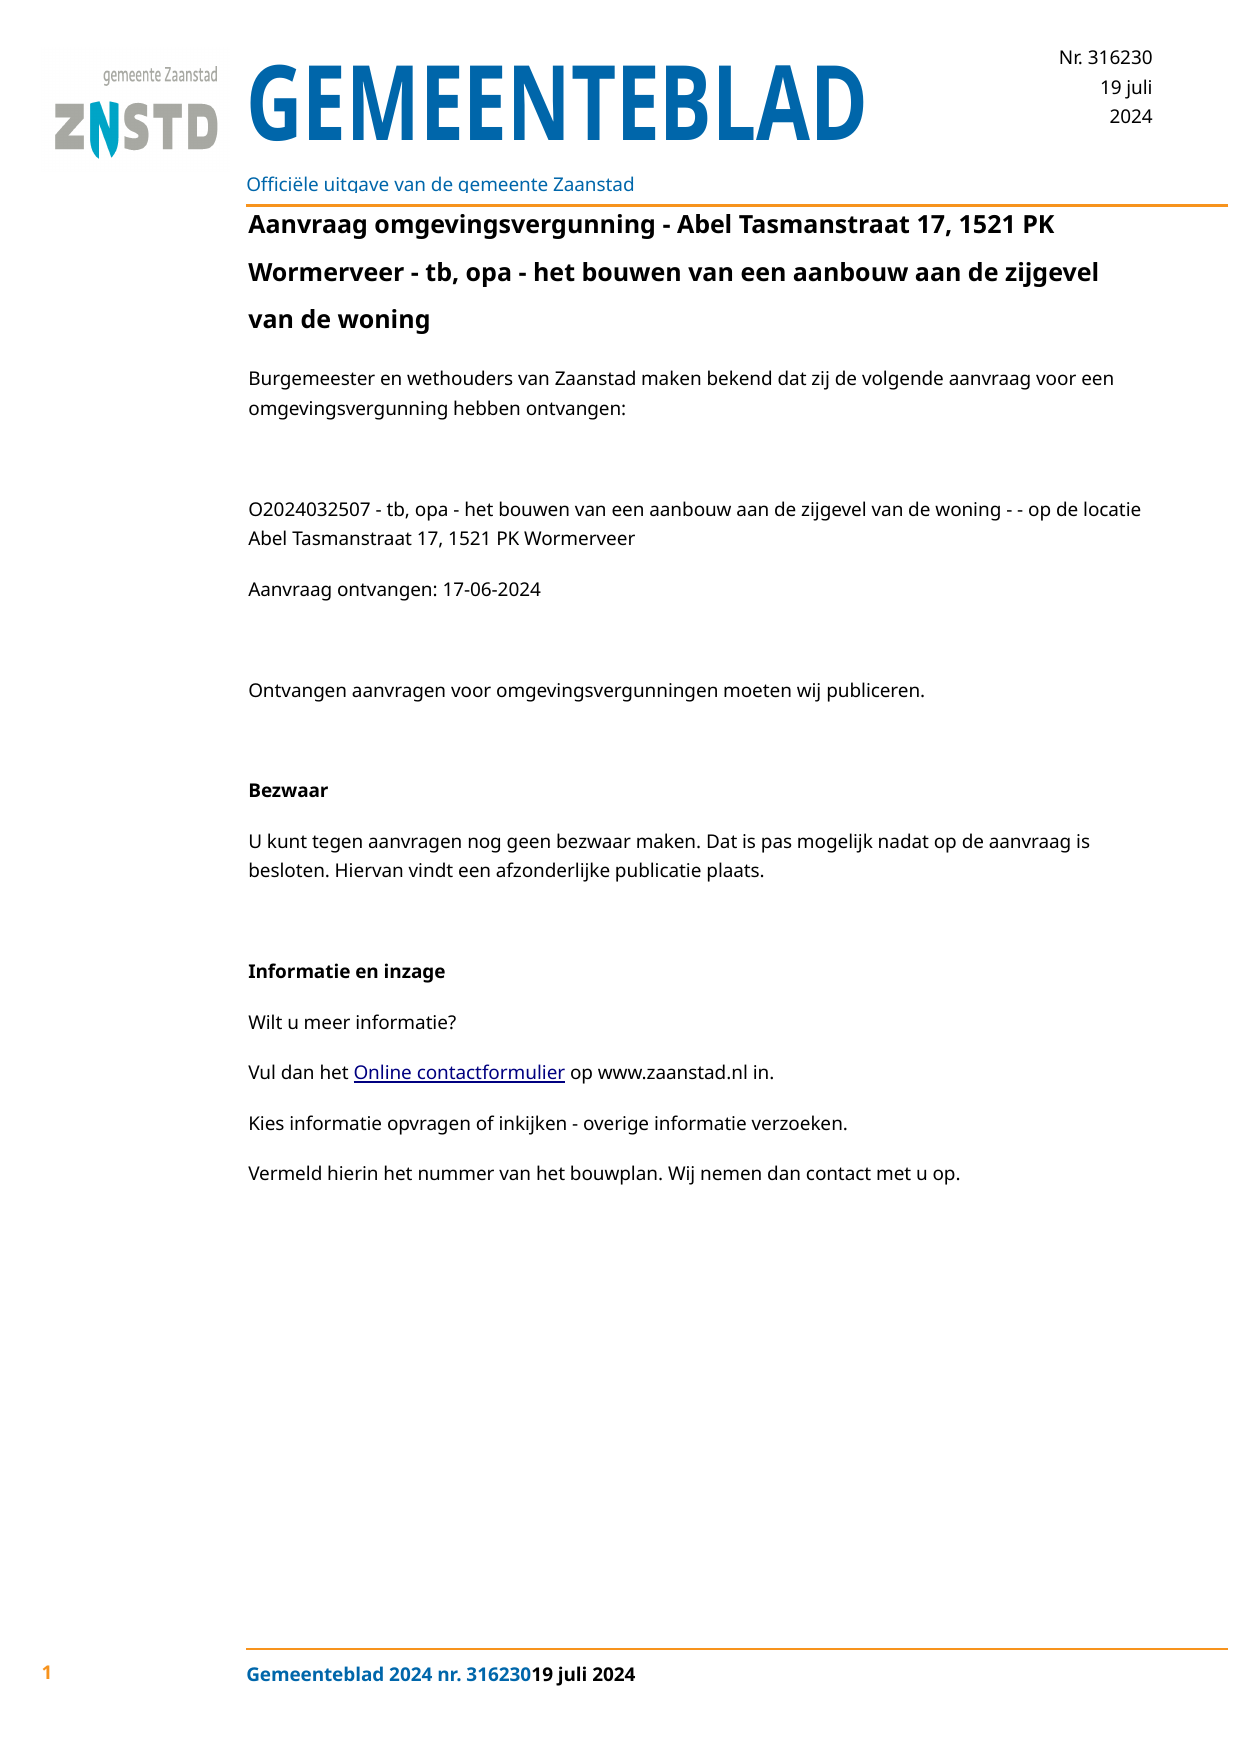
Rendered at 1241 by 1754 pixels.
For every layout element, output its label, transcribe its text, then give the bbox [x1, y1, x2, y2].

text Wilt u meer informatie? [248, 1009, 1152, 1034]
text Kies informatie opvragen of inkijken - overige informatie verzoeken. [248, 1110, 1152, 1135]
text Informatie en inzage [248, 958, 1152, 984]
text Aanvraag omgevingsvergunning - Abel Tasmanstraat 17, 1521 PK Wormerveer - tb, opa - het bouwen van een aanbouw aan de zijgevel van de woning [248, 207, 1152, 336]
text Vermeld hierin het nummer van het bouwplan. Wij nemen dan contact met u op. [248, 1160, 1152, 1186]
text Bezwaar [248, 778, 1152, 803]
text Vul dan het Online contactformulier op www.zaanstad.nl in. [248, 1059, 1152, 1085]
text Aanvraag ontvangen: 17-06-2024 [248, 576, 1152, 602]
text O2024032507 - tb, opa - het bouwen van een aanbouw aan de zijgevel van de woning - - op de locatie Abel Tasmanstraat 17, 1521 PK Wormerveer [248, 496, 1152, 551]
text Burgemeester en wethouders van Zaanstad maken bekend dat zij de volgende aanvraag voor een omgevingsvergunning hebben ontvangen: [248, 366, 1152, 421]
text U kunt tegen aanvragen nog geen bezwaar maken. Dat is pas mogelijk nadat op de aanvraag is besloten. Hiervan vindt een afzonderlijke publicatie plaats. [248, 828, 1152, 883]
text Ontvangen aanvragen voor omgevingsvergunningen moeten wij publiceren. [248, 677, 1152, 702]
picture [41, 47, 231, 172]
